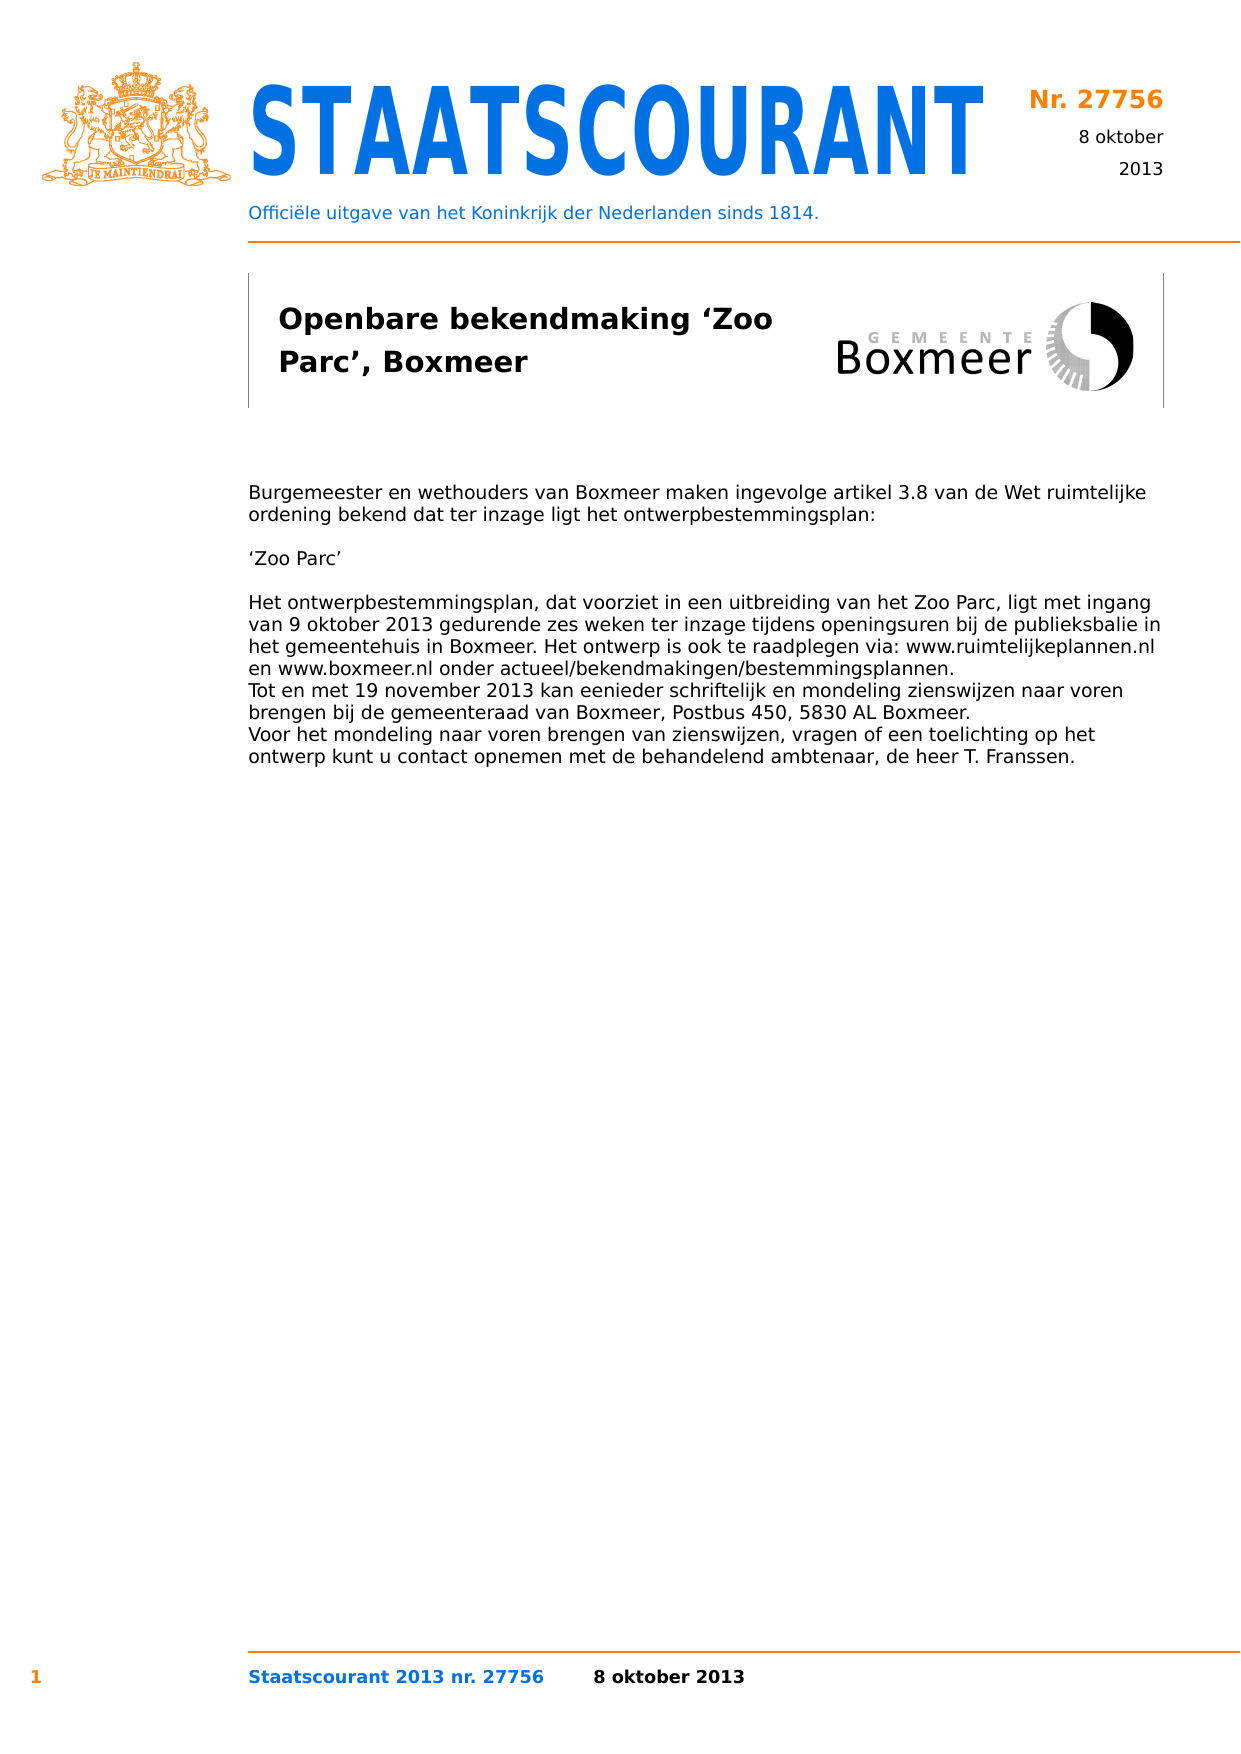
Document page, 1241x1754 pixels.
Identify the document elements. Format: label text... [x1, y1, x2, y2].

subtitle Openbare bekendmaking ‘Zoo Parc’, Boxmeer [249, 273, 1163, 408]
text Tot en met 19 november 2013 kan eenieder schriftelijk en mondeling zienswijzen naar voren brengen bij de gemeenteraad van Boxmeer, Postbus 450, 5830 AL Boxmeer. [248, 680, 1163, 724]
table_header [25, 62, 248, 241]
picture [41, 62, 231, 186]
picture [838, 302, 1134, 391]
text ‘Zoo Parc’ [248, 548, 1163, 570]
text Burgemeester en wethouders van Boxmeer maken ingevolge artikel 3.8 van de Wet ruimtelijke ordening bekend dat ter inzage ligt het ontwerpbestemmingsplan: [248, 482, 1163, 526]
table_header Nr. 27756 [998, 62, 1240, 121]
table_cell 2013 [998, 153, 1240, 203]
table_cell Officiële uitgave van het Koninkrijk der Nederlanden sinds 1814. [248, 203, 1240, 241]
text Het ontwerpbestemmingsplan, dat voorziet in een uitbreiding van het Zoo Parc, ligt met ingang van 9 oktober 2013 gedurende zes weken ter inzage tijdens openingsuren bij de publieksbalie in het gemeentehuis in Boxmeer. Het ontwerp is ook te raadplegen via: www.ruimtelijkeplannen.nl en www.boxmeer.nl onder actueel/bekendmakingen/bestemmingsplannen. [248, 592, 1163, 680]
table_cell 8 oktober [998, 121, 1240, 153]
table_header STAATSCOURANT [248, 62, 998, 203]
text Voor het mondeling naar voren brengen van zienswijzen, vragen of een toelichting op het ontwerp kunt u contact opnemen met de behandelend ambtenaar, de heer T. Franssen. [248, 724, 1163, 768]
